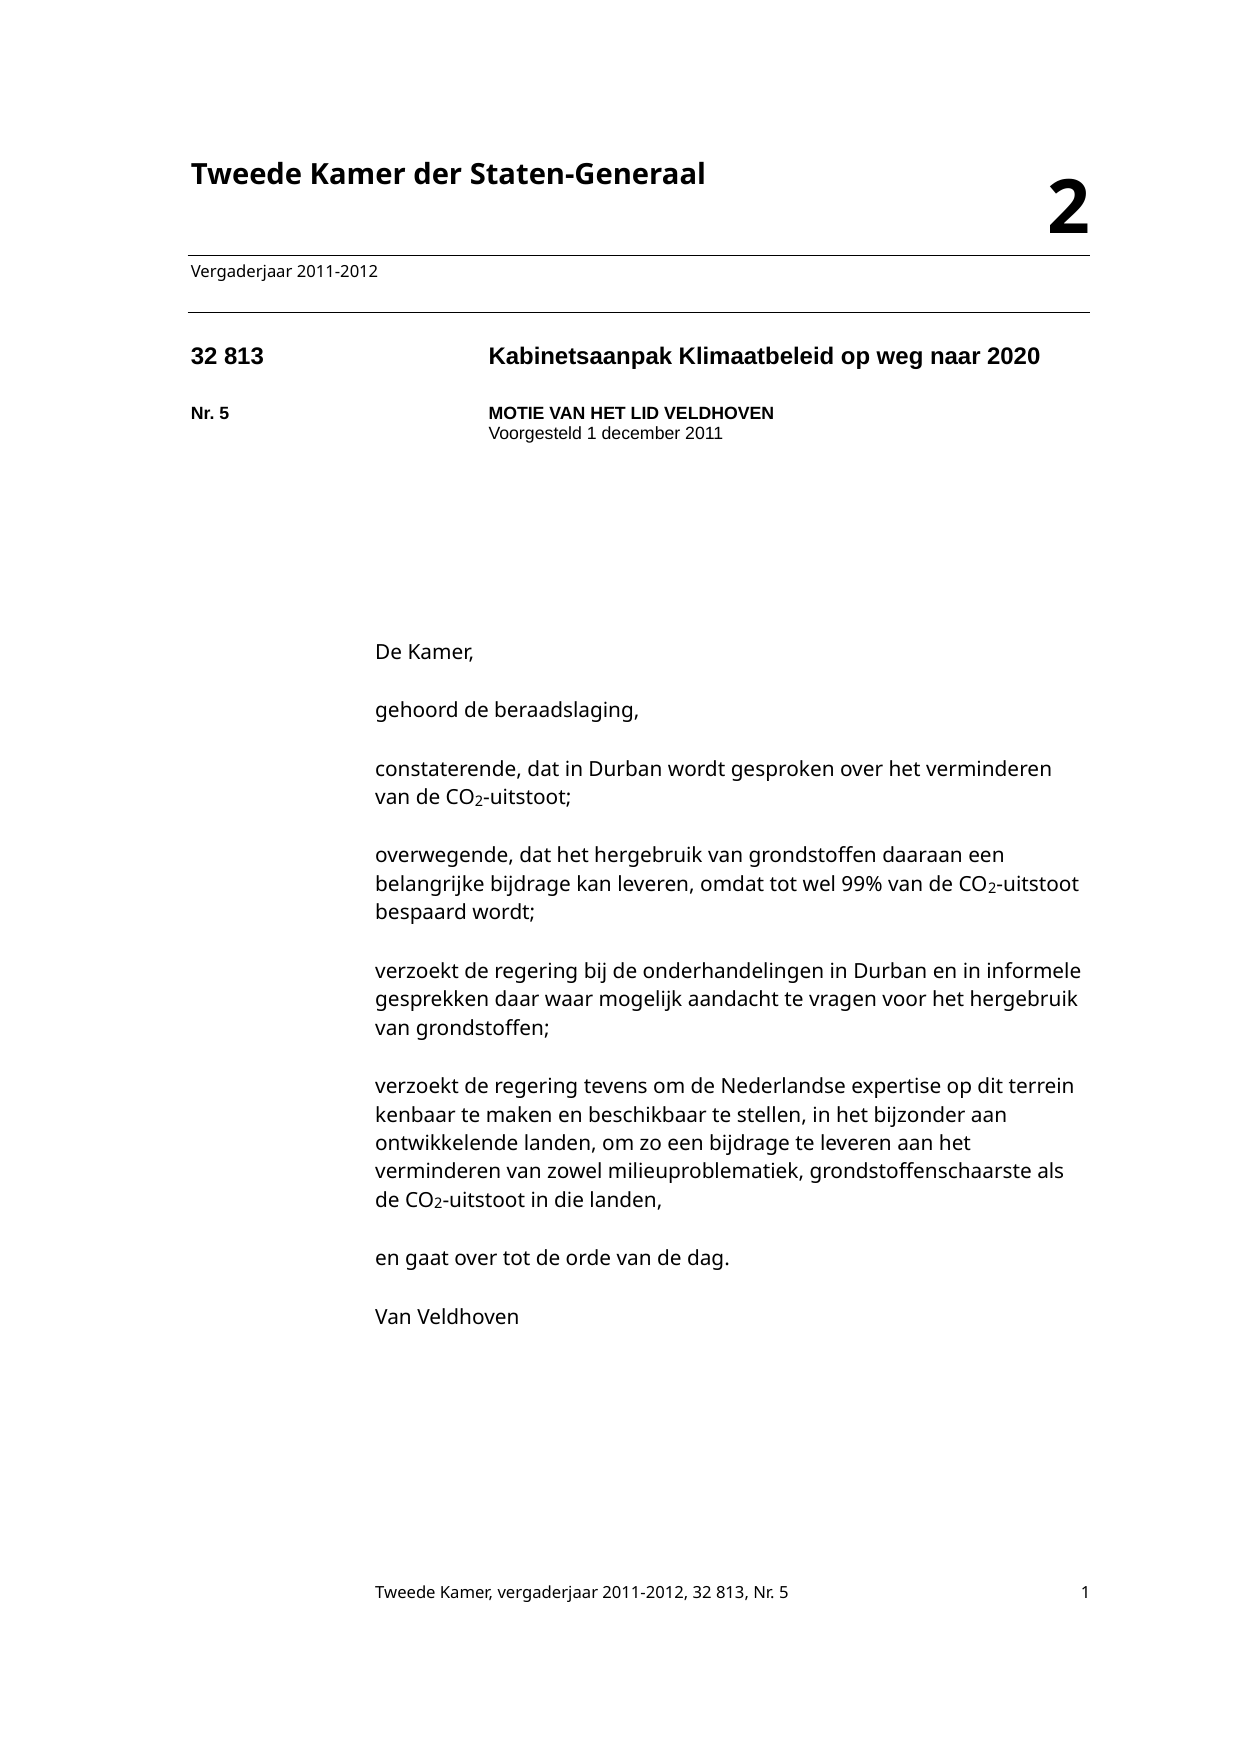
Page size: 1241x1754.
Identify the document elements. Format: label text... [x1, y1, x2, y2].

table_cell Nr. 5 [188, 399, 485, 518]
text De Kamer, [375, 637, 1090, 665]
table_cell [485, 256, 1090, 312]
table_cell [188, 313, 485, 339]
table_cell MOTIE VAN HET LID VELDHOVEN Voorgesteld 1 december 2011 [485, 399, 1090, 518]
table_cell Vergaderjaar 2011-2012 [188, 256, 485, 312]
text Van Veldhoven [375, 1302, 1090, 1330]
table_cell Kabinetsaanpak Klimaatbeleid op weg naar 2020 [485, 339, 1090, 399]
text overwegende, dat het hergebruik van grondstoffen daaraan een belangrijke bijdrage kan leveren, omdat tot wel 99% van de CO2-uitstoot bespaard wordt; [375, 841, 1090, 926]
table_cell 32 813 [188, 339, 485, 399]
table_cell [485, 313, 1090, 339]
text gehoord de beraadslaging, [375, 695, 1090, 724]
text constaterende, dat in Durban wordt gesproken over het verminderen van de CO2-uitstoot; [375, 754, 1090, 811]
text verzoekt de regering bij de onderhandelingen in Durban en in informele gesprekken daar waar mogelijk aandacht te vragen voor het hergebruik van grondstoffen; [375, 956, 1090, 1041]
table_header Tweede Kamer der Staten-Generaal [188, 150, 909, 255]
text en gaat over tot de orde van de dag. [375, 1243, 1090, 1272]
text verzoekt de regering tevens om de Nederlandse expertise op dit terrein kenbaar te maken en beschikbaar te stellen, in het bijzonder aan ontwikkelende landen, om zo een bijdrage te leveren aan het verminderen van zowel milieuproblematiek, grondstoffenschaarste als de CO2-uitstoot in die landen, [375, 1071, 1090, 1213]
table_header 2 [910, 150, 1090, 255]
